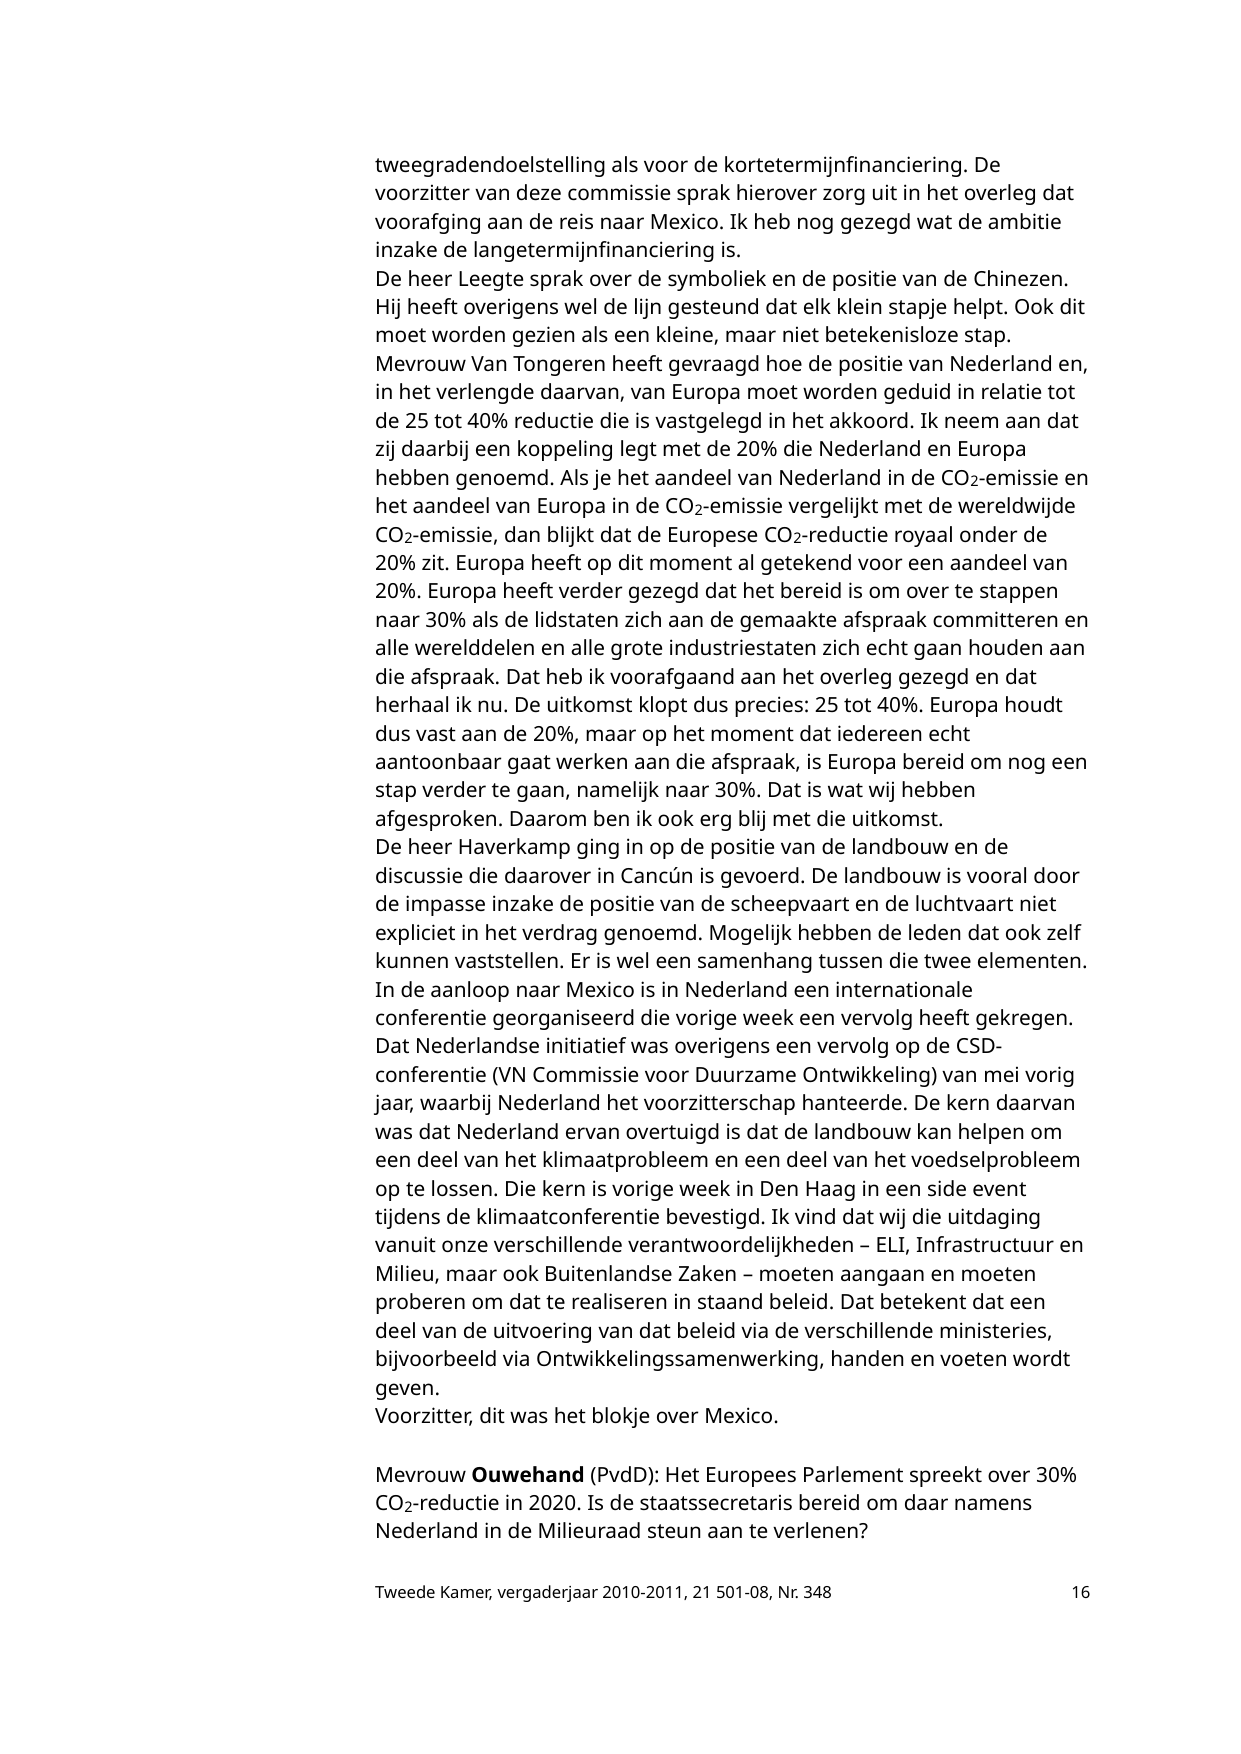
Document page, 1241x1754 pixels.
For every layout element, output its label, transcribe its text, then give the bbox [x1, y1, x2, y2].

text De heer Leegte sprak over de symboliek en de positie van de Chinezen. Hij heeft overigens wel de lijn gesteund dat elk klein stapje helpt. Ook dit moet worden gezien als een kleine, maar niet betekenisloze stap. [375, 264, 1090, 349]
text Voorzitter, dit was het blokje over Mexico. [375, 1401, 1090, 1430]
text Mevrouw Ouwehand (PvdD): Het Europees Parlement spreekt over 30% CO2-reductie in 2020. Is de staatssecretaris bereid om daar namens Nederland in de Milieuraad steun aan te verlenen? [375, 1460, 1090, 1545]
text De heer Haverkamp ging in op de positie van de landbouw en de discussie die daarover in Cancún is gevoerd. De landbouw is vooral door de impasse inzake de positie van de scheepvaart en de luchtvaart niet expliciet in het verdrag genoemd. Mogelijk hebben de leden dat ook zelf kunnen vaststellen. Er is wel een samenhang tussen die twee elementen. In de aanloop naar Mexico is in Nederland een internationale conferentie georganiseerd die vorige week een vervolg heeft gekregen. Dat Nederlandse initiatief was overigens een vervolg op de CSD-conferentie (VN Commissie voor Duurzame Ontwikkeling) van mei vorig jaar, waarbij Nederland het voorzitterschap hanteerde. De kern daarvan was dat Nederland ervan overtuigd is dat de landbouw kan helpen om een deel van het klimaatprobleem en een deel van het voedselprobleem op te lossen. Die kern is vorige week in Den Haag in een side event tijdens de klimaatconferentie bevestigd. Ik vind dat wij die uitdaging vanuit onze verschillende verantwoordelijkheden – ELI, Infrastructuur en Milieu, maar ook Buitenlandse Zaken – moeten aangaan en moeten proberen om dat te realiseren in staand beleid. Dat betekent dat een deel van de uitvoering van dat beleid via de verschillende ministeries, bijvoorbeeld via Ontwikkelingssamenwerking, handen en voeten wordt geven. [375, 832, 1090, 1401]
text Mevrouw Van Tongeren heeft gevraagd hoe de positie van Nederland en, in het verlengde daarvan, van Europa moet worden geduid in relatie tot de 25 tot 40% reductie die is vastgelegd in het akkoord. Ik neem aan dat zij daarbij een koppeling legt met de 20% die Nederland en Europa hebben genoemd. Als je het aandeel van Nederland in de CO2-emissie en het aandeel van Europa in de CO2-emissie vergelijkt met de wereldwijde CO2-emissie, dan blijkt dat de Europese CO2-reductie royaal onder de 20% zit. Europa heeft op dit moment al getekend voor een aandeel van 20%. Europa heeft verder gezegd dat het bereid is om over te stappen naar 30% als de lidstaten zich aan de gemaakte afspraak committeren en alle werelddelen en alle grote industriestaten zich echt gaan houden aan die afspraak. Dat heb ik voorafgaand aan het overleg gezegd en dat herhaal ik nu. De uitkomst klopt dus precies: 25 tot 40%. Europa houdt dus vast aan de 20%, maar op het moment dat iedereen echt aantoonbaar gaat werken aan die afspraak, is Europa bereid om nog een stap verder te gaan, namelijk naar 30%. Dat is wat wij hebben afgesproken. Daarom ben ik ook erg blij met die uitkomst. [375, 349, 1090, 832]
text tweegradendoelstelling als voor de kortetermijnfinanciering. De voorzitter van deze commissie sprak hierover zorg uit in het overleg dat voorafging aan de reis naar Mexico. Ik heb nog gezegd wat de ambitie inzake de langetermijnfinanciering is. [375, 150, 1090, 264]
